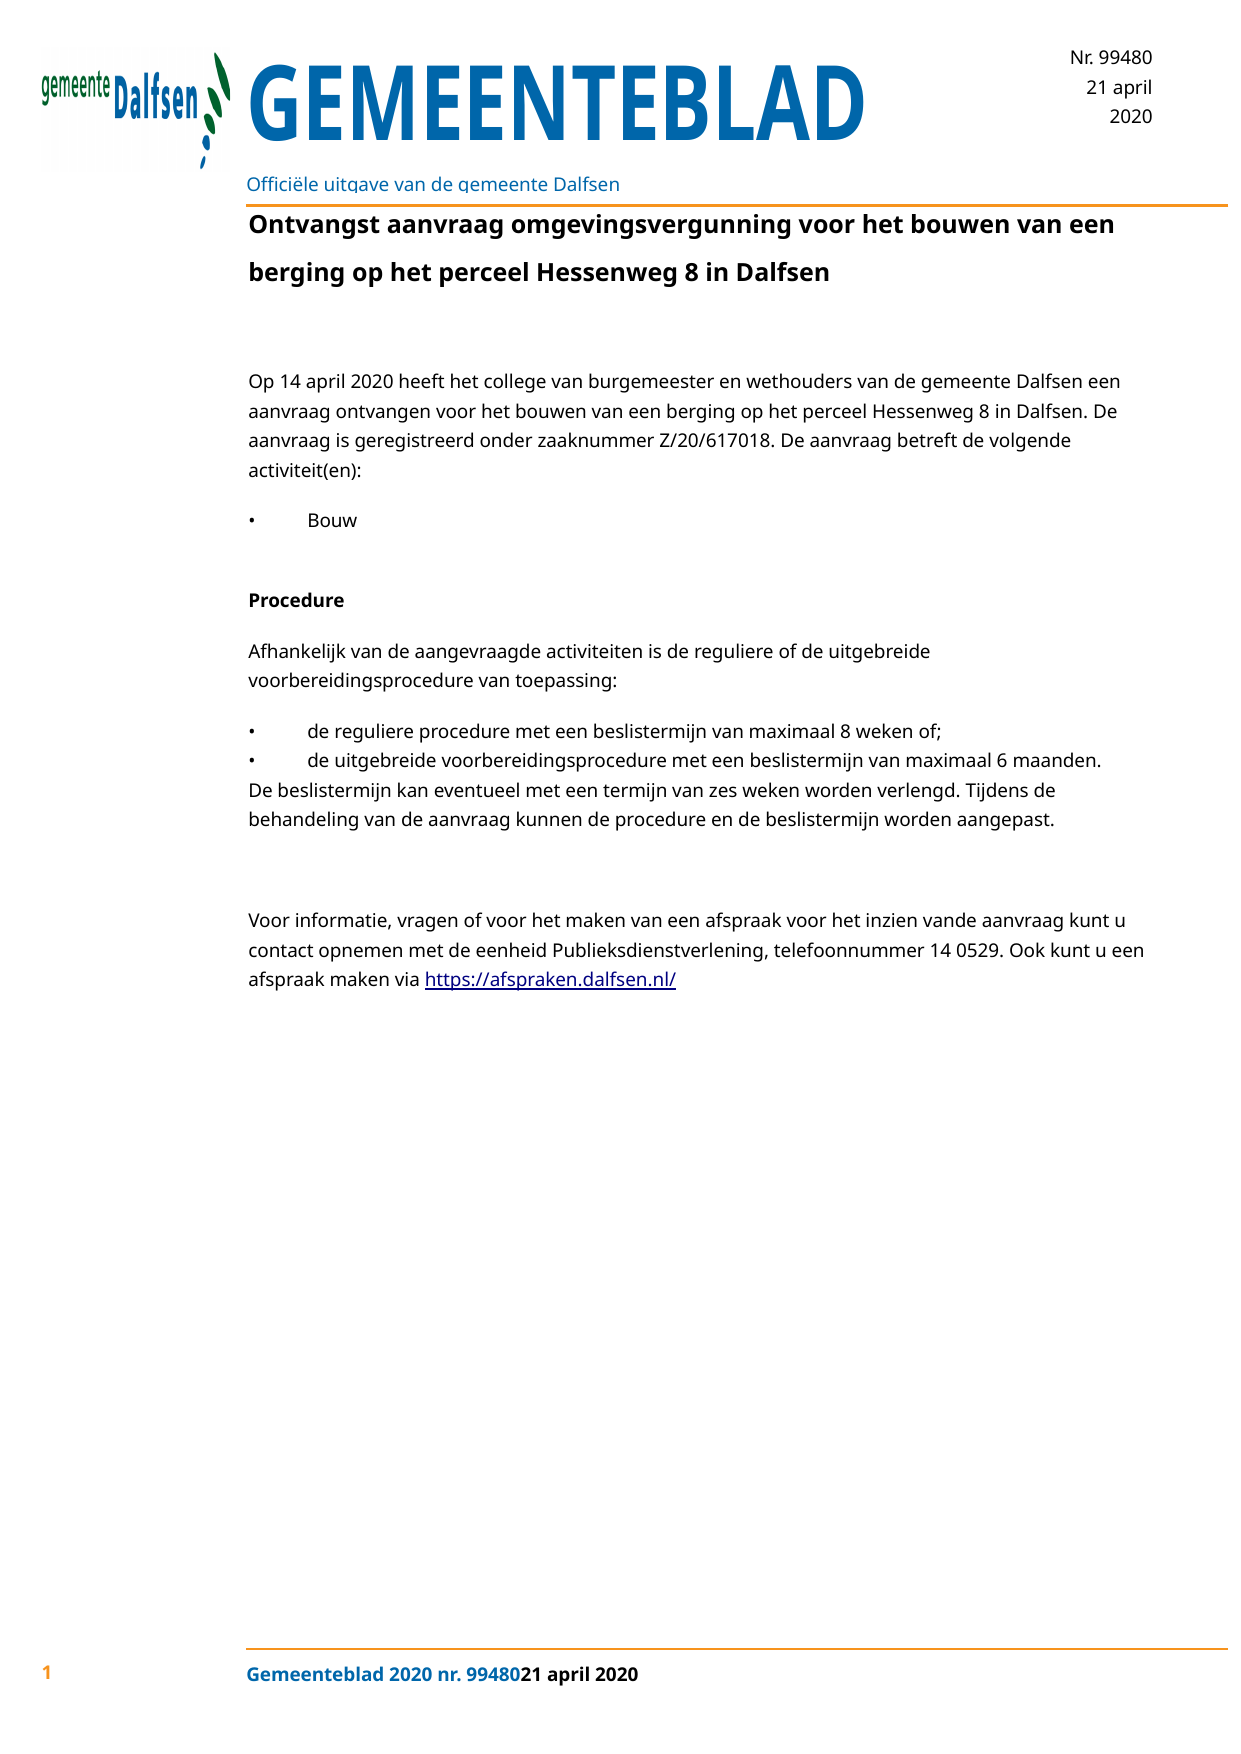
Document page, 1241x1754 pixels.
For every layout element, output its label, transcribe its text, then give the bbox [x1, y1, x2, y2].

text De beslistermijn kan eventueel met een termijn van zes weken worden verlengd. Tijdens de behandeling van de aanvraag kunnen de procedure en de beslistermijn worden aangepast. [248, 777, 1152, 832]
text Voor informatie, vragen of voor het maken van een afspraak voor het inzien vande aanvraag kunt u contact opnemen met de eenheid Publieksdienstverlening, telefoonnummer 14 0529. Ook kunt u een afspraak maken via https://afspraken.dalfsen.nl/ [248, 907, 1152, 992]
text Afhankelijk van de aangevraagde activiteiten is de reguliere of de uitgebreide voorbereidingsprocedure van toepassing: [248, 638, 1152, 693]
picture [41, 47, 231, 172]
text Ontvangst aanvraag omgevingsvergunning voor het bouwen van een berging op het perceel Hessenweg 8 in Dalfsen [248, 207, 1152, 288]
list de uitgebreide voorbereidingsprocedure met een beslistermijn van maximaal 6 maanden. [248, 747, 1152, 773]
list Bouw [248, 507, 1152, 533]
text Op 14 april 2020 heeft het college van burgemeester en wethouders van de gemeente Dalfsen een aanvraag ontvangen voor het bouwen van een berging op het perceel Hessenweg 8 in Dalfsen. De aanvraag is geregistreerd onder zaaknummer Z/20/617018. De aanvraag betreft de volgende activiteit(en): [248, 368, 1152, 483]
text Procedure [248, 587, 1152, 613]
list de reguliere procedure met een beslistermijn van maximaal 8 weken of; [248, 718, 1152, 744]
